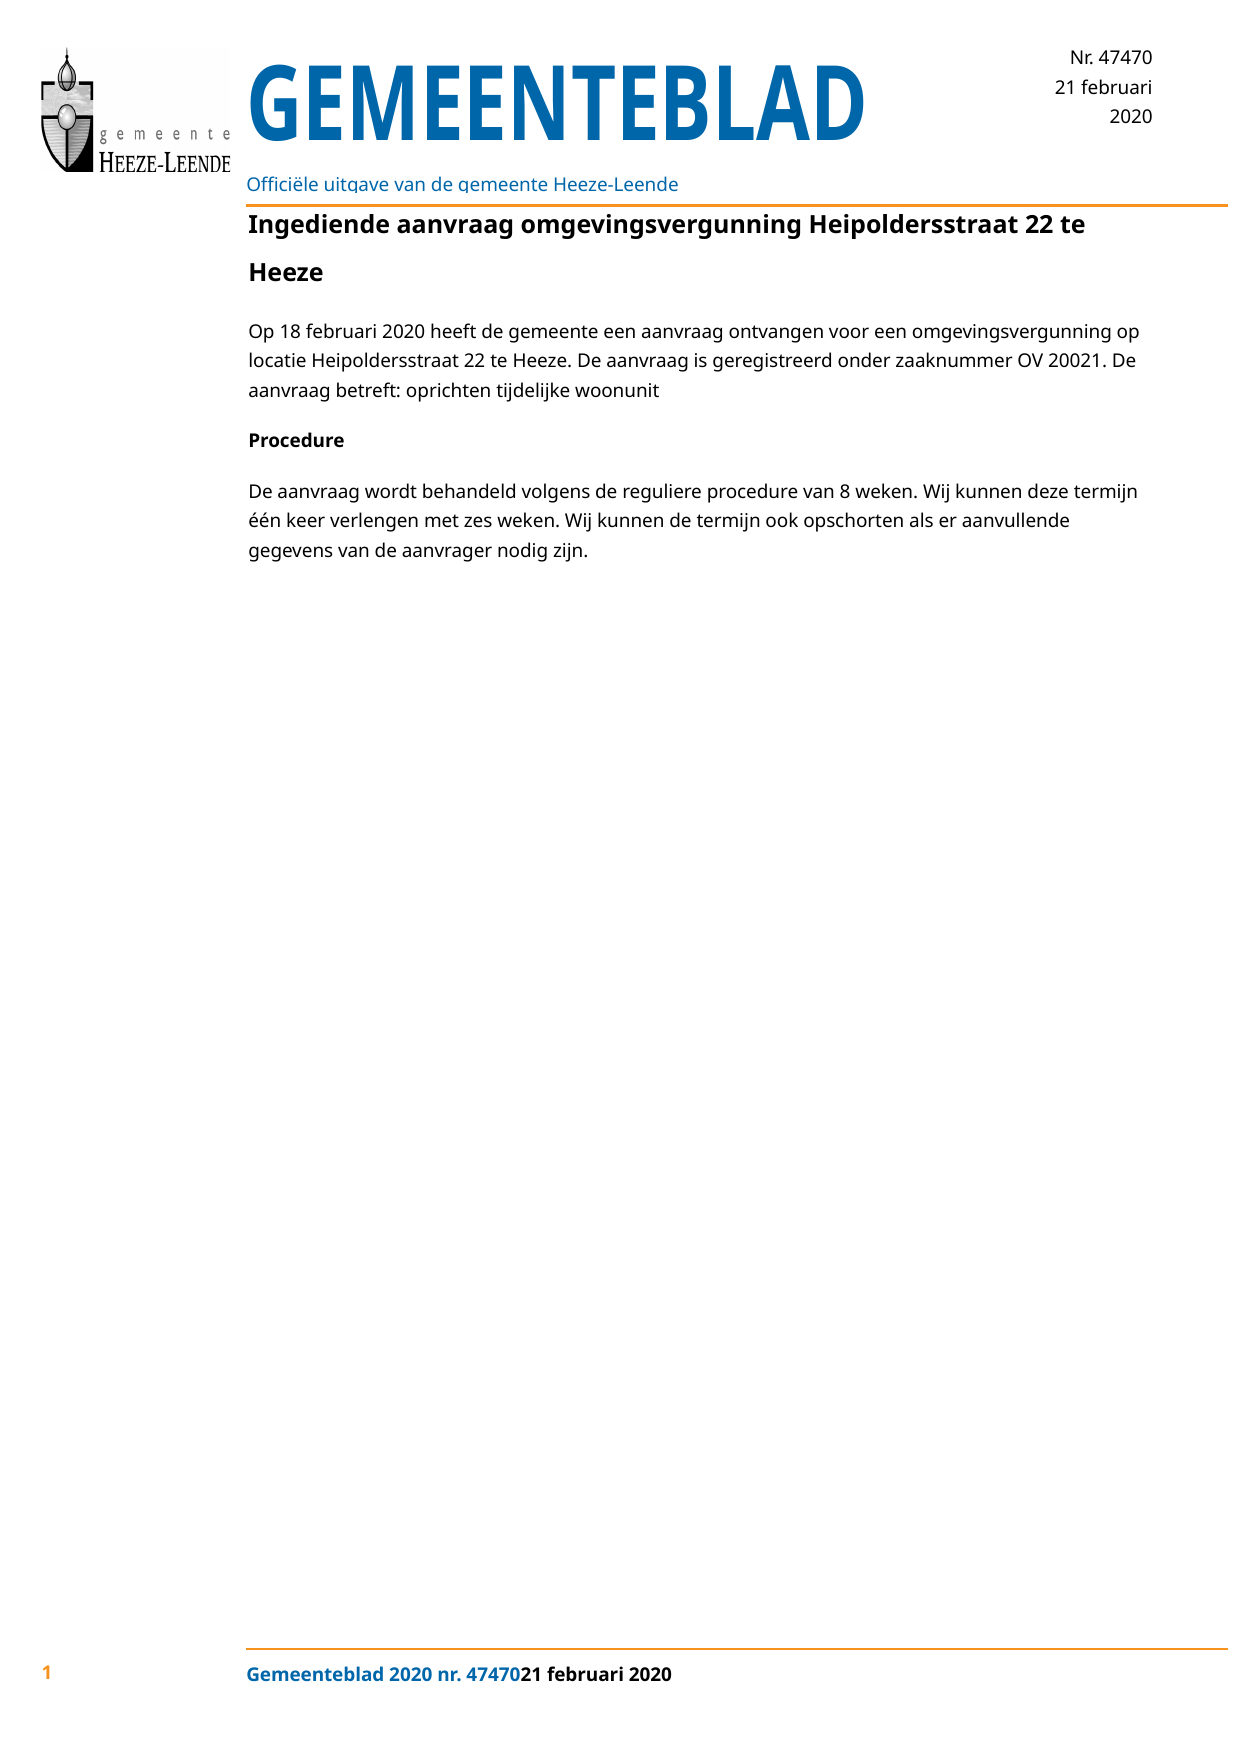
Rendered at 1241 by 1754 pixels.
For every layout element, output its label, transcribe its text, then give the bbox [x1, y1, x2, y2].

text Op 18 februari 2020 heeft de gemeente een aanvraag ontvangen voor een omgevingsvergunning op locatie Heipoldersstraat 22 te Heeze. De aanvraag is geregistreerd onder zaaknummer OV 20021. De aanvraag betreft: oprichten tijdelijke woonunit [248, 318, 1152, 403]
picture [41, 47, 231, 172]
text De aanvraag wordt behandeld volgens de reguliere procedure van 8 weken. Wij kunnen deze termijn één keer verlengen met zes weken. Wij kunnen de termijn ook opschorten als er aanvullende gegevens van de aanvrager nodig zijn. [248, 478, 1152, 563]
text Ingediende aanvraag omgevingsvergunning Heipoldersstraat 22 te Heeze [248, 207, 1152, 288]
text Procedure [248, 427, 1152, 453]
